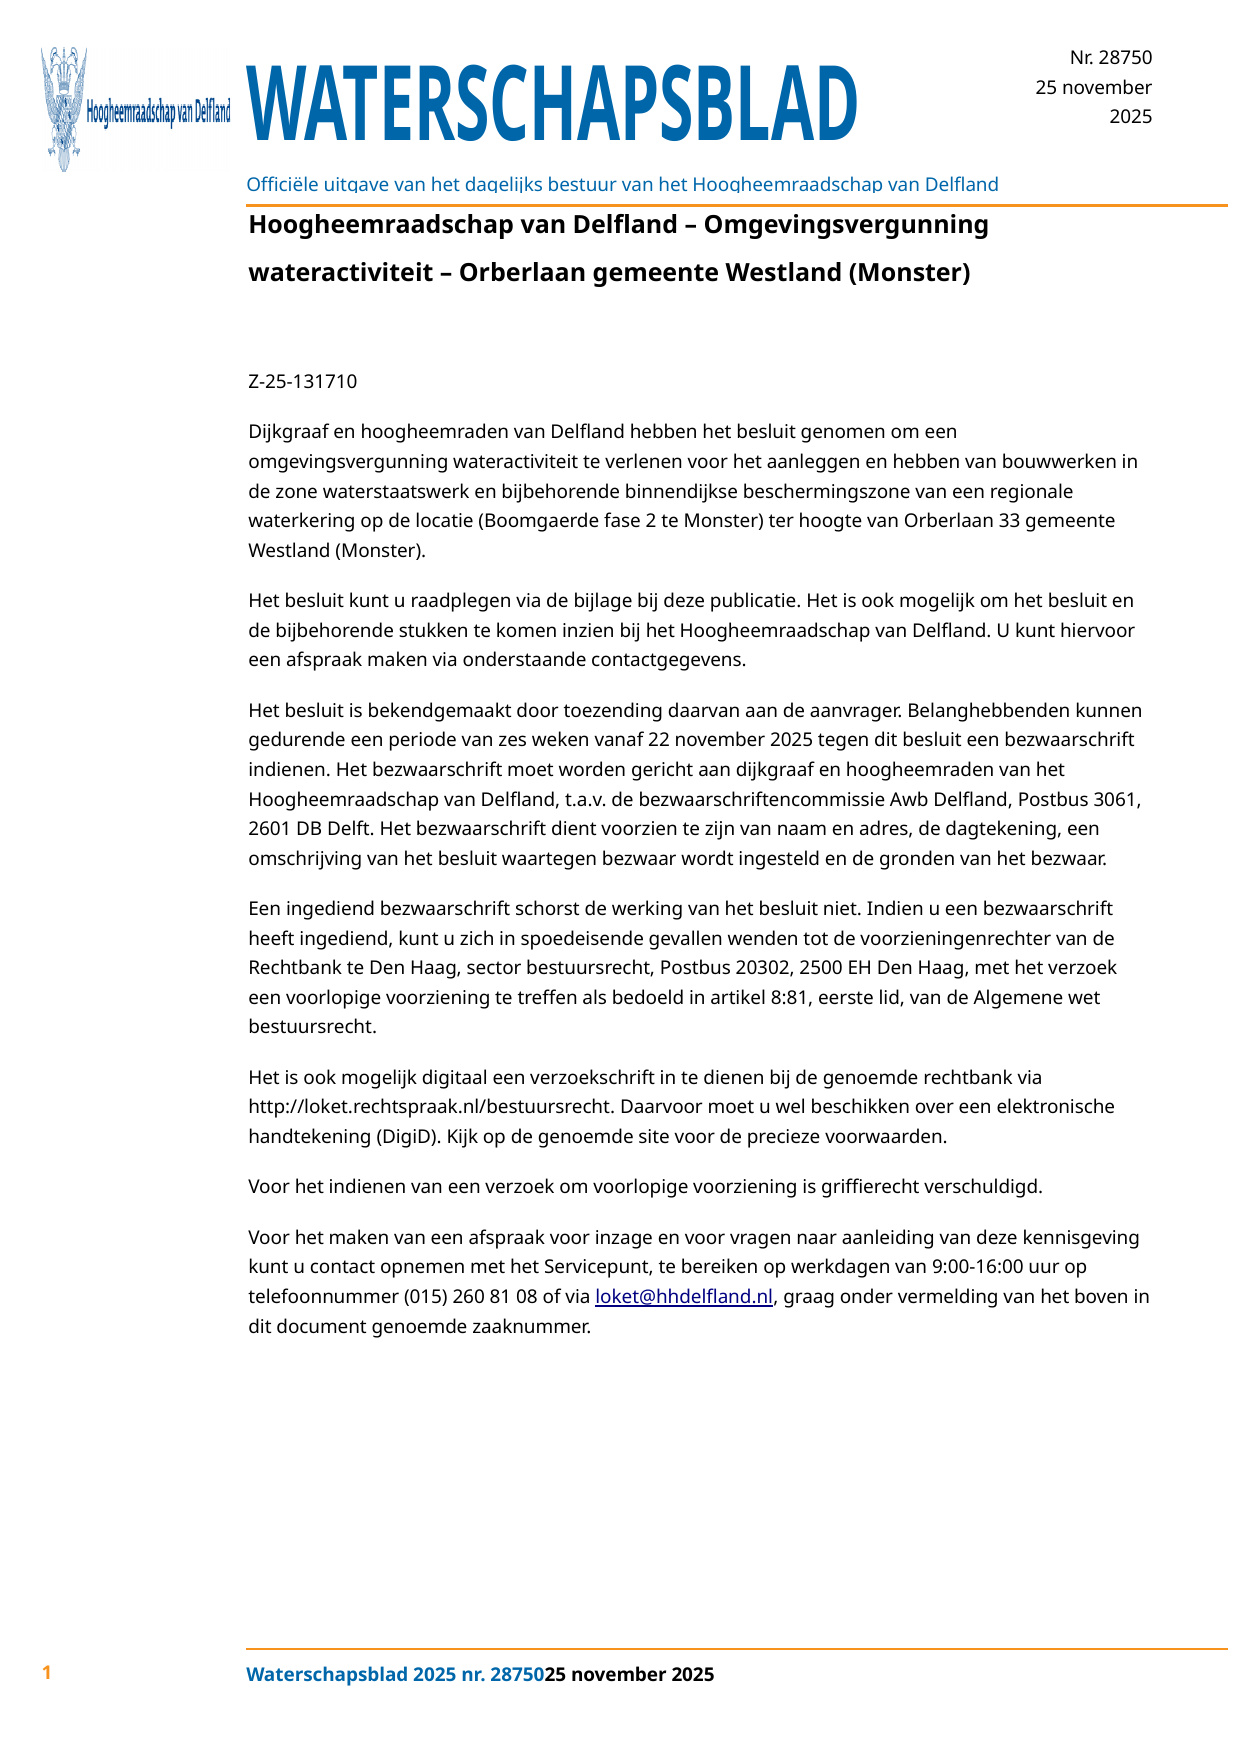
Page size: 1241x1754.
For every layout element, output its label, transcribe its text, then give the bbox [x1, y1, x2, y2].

text Dijkgraaf en hoogheemraden van Delfland hebben het besluit genomen om een omgevingsvergunning wateractiviteit te verlenen voor het aanleggen en hebben van bouwwerken in de zone waterstaatswerk en bijbehorende binnendijkse beschermingszone van een regionale waterkering op de locatie (Boomgaerde fase 2 te Monster) ter hoogte van Orberlaan 33 gemeente Westland (Monster). [248, 419, 1152, 563]
text Hoogheemraadschap van Delfland – Omgevingsvergunning wateractiviteit – Orberlaan gemeente Westland (Monster) [248, 207, 1152, 288]
text Voor het maken van een afspraak voor inzage en voor vragen naar aanleiding van deze kennisgeving kunt u contact opnemen met het Servicepunt, te bereiken op werkdagen van 9:00-16:00 uur op telefoonnummer (015) 260 81 08 of via loket@hhdelfland.nl, graag onder vermelding van het boven in dit document genoemde zaaknummer. [248, 1224, 1152, 1339]
text Een ingediend bezwaarschrift schorst de werking van het besluit niet. Indien u een bezwaarschrift heeft ingediend, kunt u zich in spoedeisende gevallen wenden tot de voorzieningenrechter van de Rechtbank te Den Haag, sector bestuursrecht, Postbus 20302, 2500 EH Den Haag, met het verzoek een voorlopige voorziening te treffen als bedoeld in artikel 8:81, eerste lid, van de Algemene wet bestuursrecht. [248, 895, 1152, 1039]
text Voor het indienen van een verzoek om voorlopige voorziening is griffierecht verschuldigd. [248, 1174, 1152, 1199]
text Z-25-131710 [248, 368, 1152, 394]
picture [41, 47, 231, 172]
text Het is ook mogelijk digitaal een verzoekschrift in te dienen bij de genoemde rechtbank via http://loket.rechtspraak.nl/bestuursrecht. Daarvoor moet u wel beschikken over een elektronische handtekening (DigiD). Kijk op de genoemde site voor de precieze voorwaarden. [248, 1064, 1152, 1149]
text Het besluit kunt u raadplegen via de bijlage bij deze publicatie. Het is ook mogelijk om het besluit en de bijbehorende stukken te komen inzien bij het Hoogheemraadschap van Delfland. U kunt hiervoor een afspraak maken via onderstaande contactgegevens. [248, 587, 1152, 672]
text Het besluit is bekendgemaakt door toezending daarvan aan de aanvrager. Belanghebbenden kunnen gedurende een periode van zes weken vanaf 22 november 2025 tegen dit besluit een bezwaarschrift indienen. Het bezwaarschrift moet worden gericht aan dijkgraaf en hoogheemraden van het Hoogheemraadschap van Delfland, t.a.v. de bezwaarschriftencommissie Awb Delfland, Postbus 3061, 2601 DB Delft. Het bezwaarschrift dient voorzien te zijn van naam en adres, de dagtekening, een omschrijving van het besluit waartegen bezwaar wordt ingesteld en de gronden van het bezwaar. [248, 697, 1152, 871]
